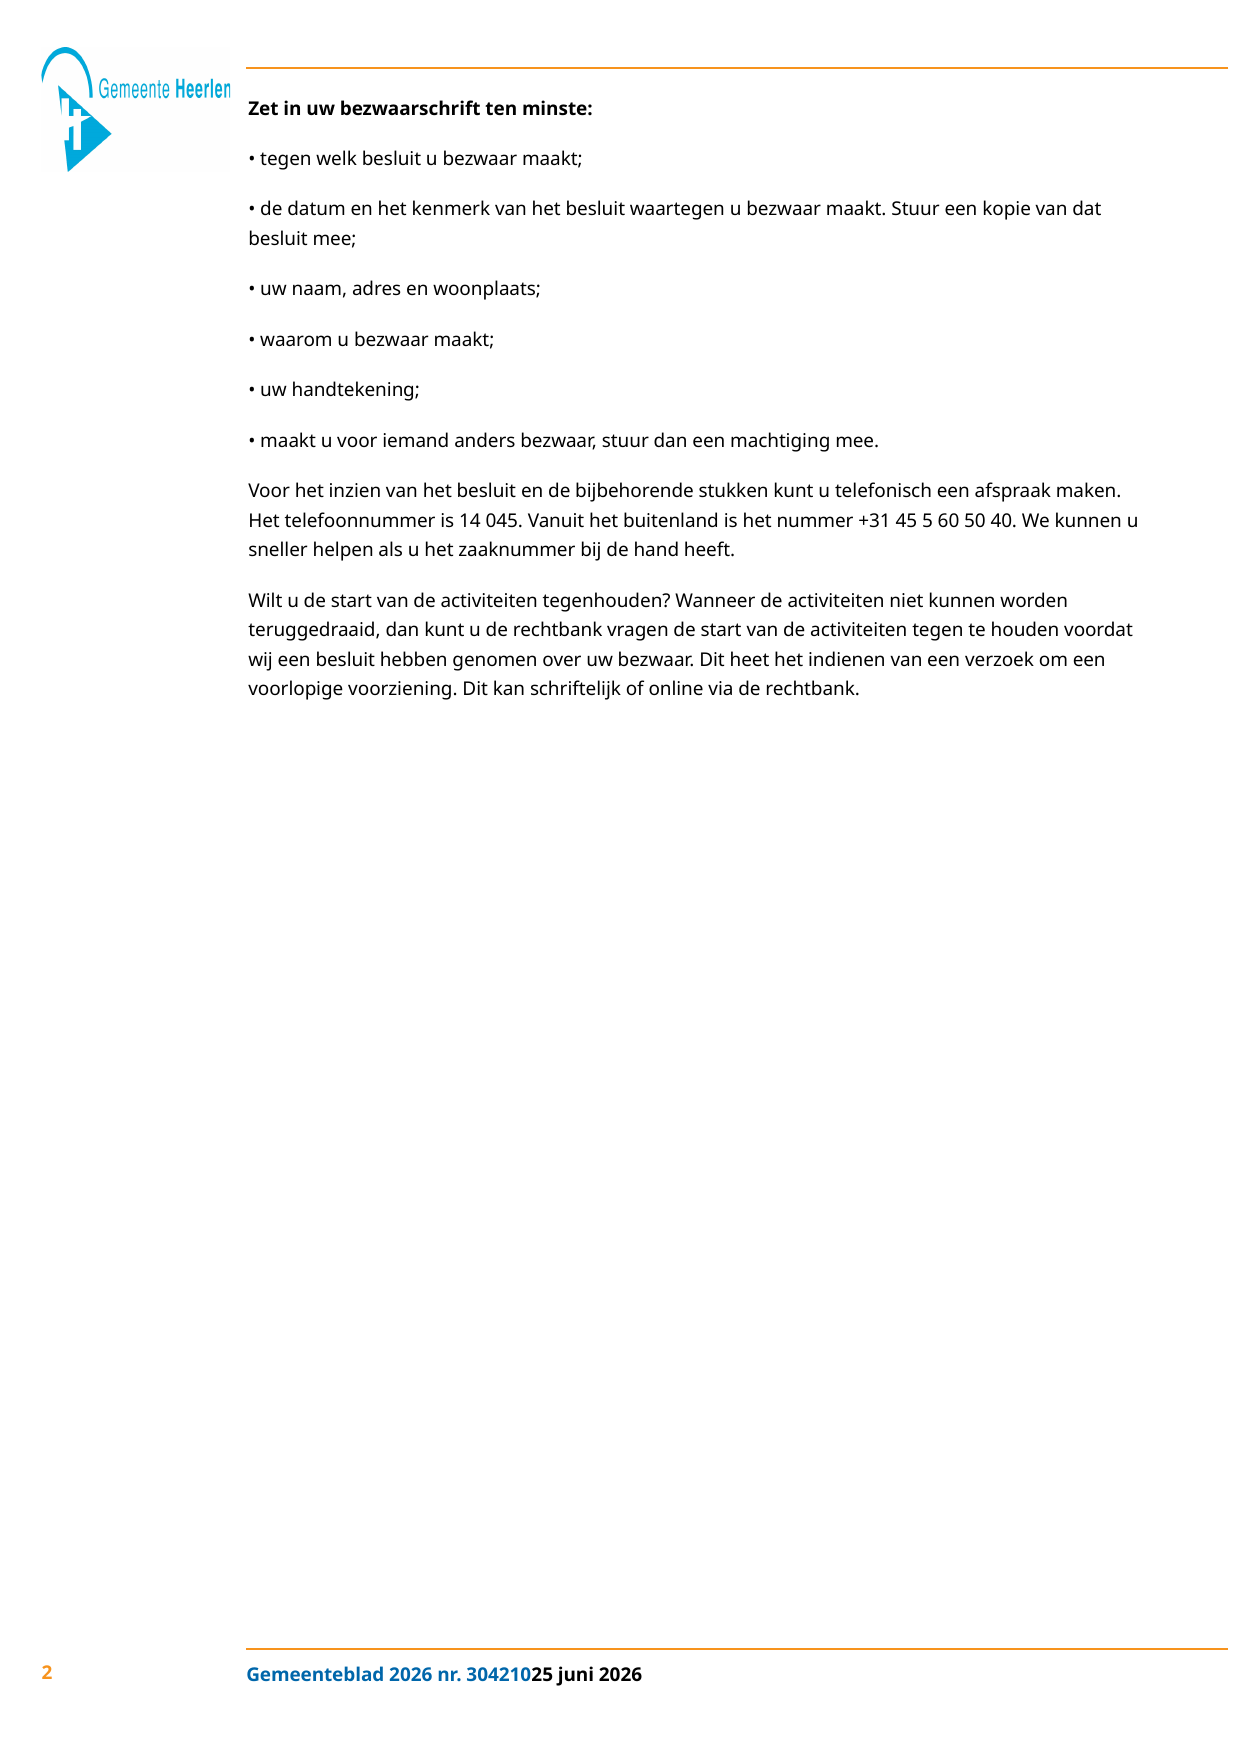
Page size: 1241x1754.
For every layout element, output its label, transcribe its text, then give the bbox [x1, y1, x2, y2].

picture [41, 47, 59, 70]
text Voor het inzien van het besluit en de bijbehorende stukken kunt u telefonisch een afspraak maken. Het telefoonnummer is 14 045. Vanuit het buitenland is het nummer +31 45 5 60 50 40. We kunnen u sneller helpen als u het zaaknummer bij de hand heeft. [248, 477, 1152, 562]
text • uw handtekening; [248, 376, 1152, 402]
text • waarom u bezwaar maakt; [248, 326, 1152, 352]
text Wilt u de start van de activiteiten tegenhouden? Wanneer de activiteiten niet kunnen worden teruggedraaid, dan kunt u de rechtbank vragen de start van de activiteiten tegen te houden voordat wij een besluit hebben genomen over uw bezwaar. Dit heet het indienen van een verzoek om een voorlopige voorziening. Dit kan schriftelijk of online via de rechtbank. [248, 587, 1152, 701]
text • tegen welk besluit u bezwaar maakt; [248, 145, 1152, 171]
text Zet in uw bezwaarschrift ten minste: [248, 95, 1152, 121]
picture [41, 47, 231, 172]
text • uw naam, adres en woonplaats; [248, 276, 1152, 301]
text • de datum en het kenmerk van het besluit waartegen u bezwaar maakt. Stuur een kopie van dat besluit mee; [248, 196, 1152, 251]
text • maakt u voor iemand anders bezwaar, stuur dan een machtiging mee. [248, 427, 1152, 453]
